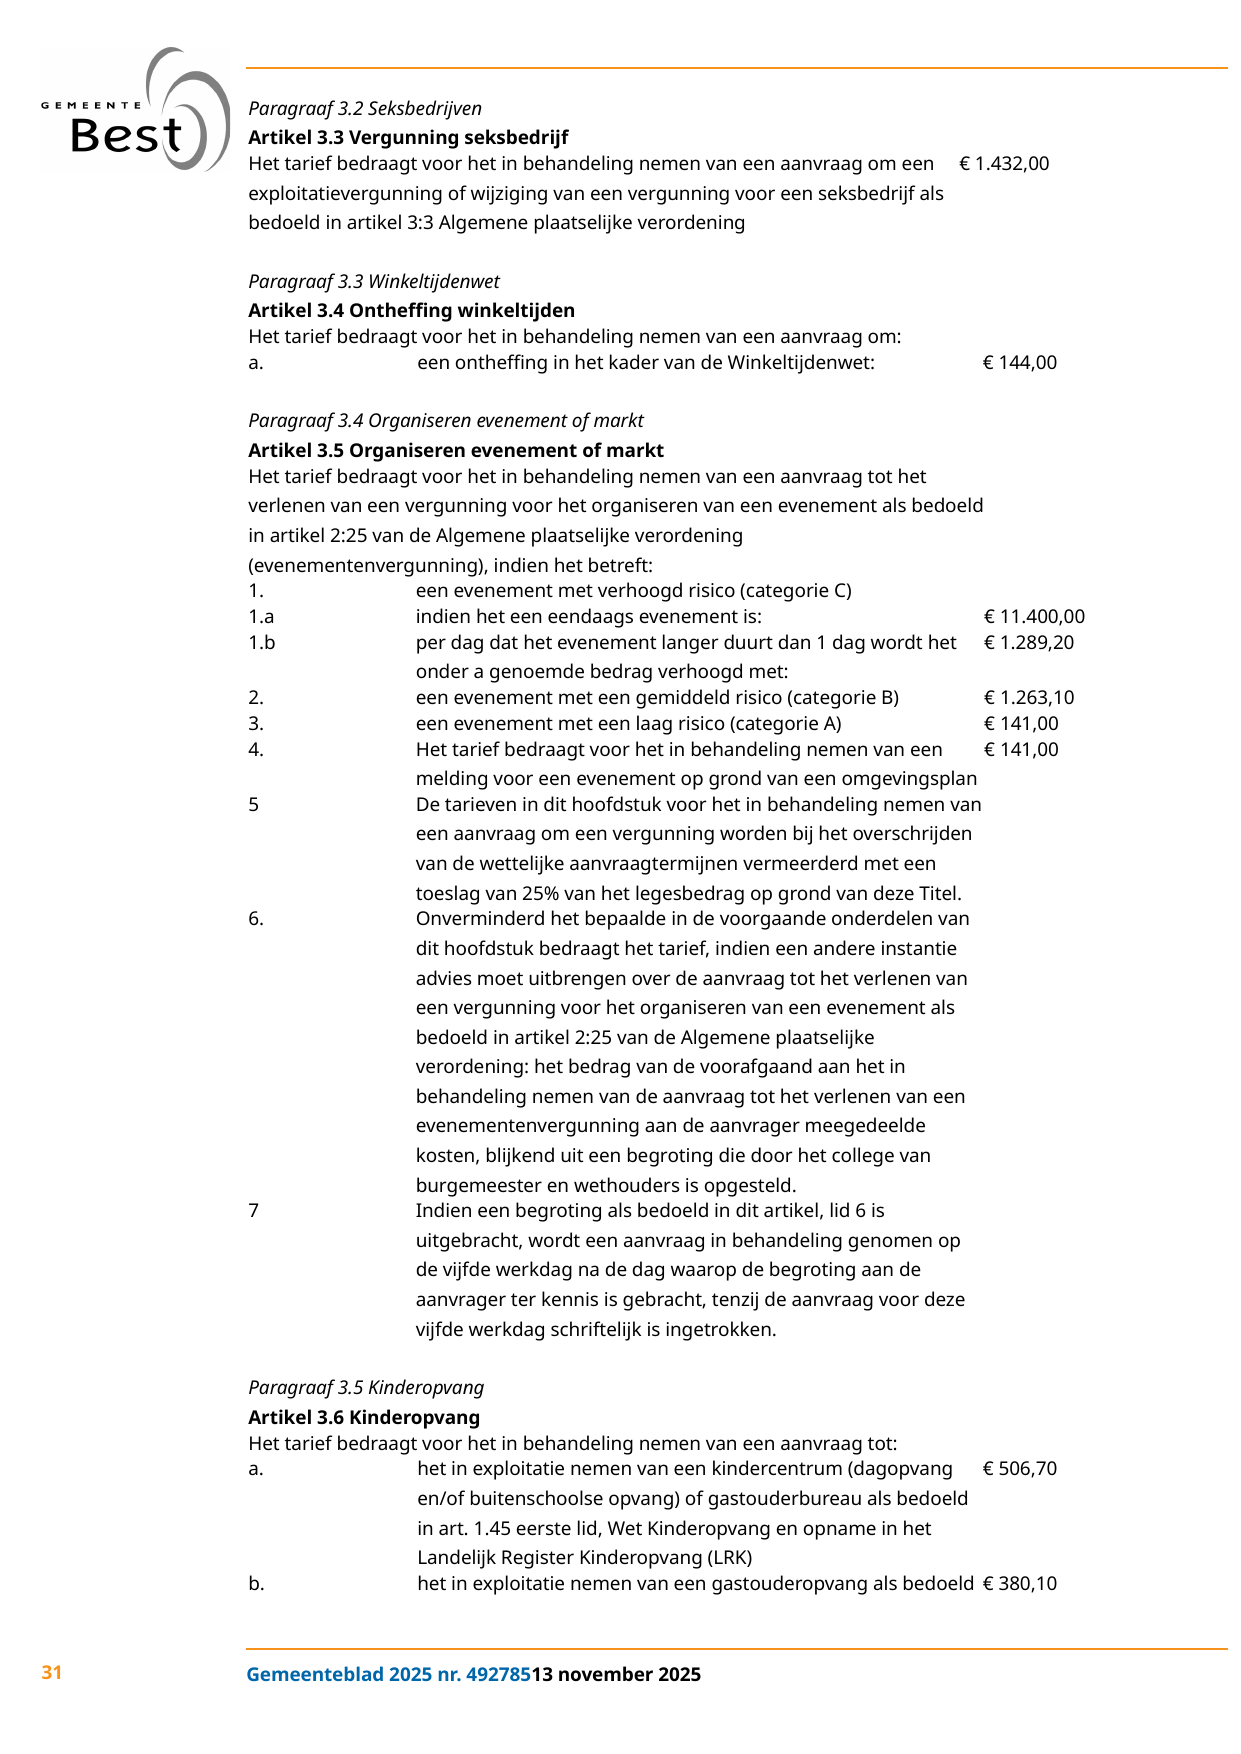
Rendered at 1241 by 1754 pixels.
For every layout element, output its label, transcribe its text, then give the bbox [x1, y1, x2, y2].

table_cell 6. [248, 906, 416, 1197]
table_cell € 11.400,00 [984, 603, 1152, 629]
table_header Artikel 3.3 Vergunning seksbedrijf [248, 125, 959, 150]
table_cell per dag dat het evenement langer duurt dan 1 dag wordt het onder a genoemde bedrag verhoogd met: [416, 629, 984, 684]
table_cell 7 [248, 1198, 416, 1342]
table_cell € 1.289,20 [984, 629, 1152, 684]
table_cell Het tarief bedraagt voor het in behandeling nemen van een aanvraag tot het verlenen van een vergunning voor het organiseren van een evenement als bedoeld in artikel 2:25 van de Algemene plaatselijke verordening (evenementenvergunning), indien het betreft: [248, 463, 984, 577]
table_cell [984, 791, 1152, 906]
table_cell het in exploitatie nemen van een gastouderopvang als bedoeld [417, 1570, 983, 1596]
table_cell een evenement met een laag risico (categorie A) [416, 710, 984, 736]
table_cell indien het een eendaags evenement is: [416, 603, 984, 629]
table_cell De tarieven in dit hoofdstuk voor het in behandeling nemen van een aanvraag om een vergunning worden bij het overschrijden van de wettelijke aanvraagtermijnen vermeerderd met een toeslag van 25% van het legesbedrag op grond van deze Titel. [416, 791, 984, 906]
text Paragraaf 3.5 Kinderopvang [248, 1374, 1152, 1400]
table_cell het in exploitatie nemen van een kindercentrum (dagopvang en/of buitenschoolse opvang) of gastouderbureau als bedoeld in art. 1.45 eerste lid, Wet Kinderopvang en opname in het Landelijk Register Kinderopvang (LRK) [417, 1456, 983, 1570]
table_cell Onverminderd het bepaalde in de voorgaande onderdelen van dit hoofdstuk bedraagt het tarief, indien een andere instantie advies moet uitbrengen over de aanvraag tot het verlenen van een vergunning voor het organiseren van een evenement als bedoeld in artikel 2:25 van de Algemene plaatselijke verordening: het bedrag van de voorafgaand aan het in behandeling nemen van de aanvraag tot het verlenen van een evenementenvergunning aan de aanvrager meegedeelde kosten, blijkend uit een begroting die door het college van burgemeester en wethouders is opgesteld. [416, 906, 984, 1197]
table_cell 2. [248, 684, 416, 710]
table_cell 5 [248, 791, 416, 906]
table_cell Indien een begroting als bedoeld in dit artikel, lid 6 is uitgebracht, wordt een aanvraag in behandeling genomen op de vijfde werkdag na de dag waarop de begroting aan de aanvrager ter kennis is gebracht, tenzij de aanvraag voor deze vijfde werkdag schriftelijk is ingetrokken. [416, 1198, 984, 1342]
table_cell € 141,00 [984, 710, 1152, 736]
table_cell € 380,10 [983, 1570, 1152, 1596]
table_cell Het tarief bedraagt voor het in behandeling nemen van een aanvraag tot: [248, 1430, 983, 1456]
table_cell een ontheffing in het kader van de Winkeltijdenwet: [417, 349, 983, 375]
table_header Artikel 3.4 Ontheffing winkeltijden [248, 298, 983, 323]
table_cell € 144,00 [983, 349, 1152, 375]
table_cell 1.b [248, 629, 416, 684]
table_header Artikel 3.5 Organiseren evenement of markt [248, 437, 984, 463]
table_cell a. [248, 349, 417, 375]
table_cell € 141,00 [984, 736, 1152, 791]
table_cell [984, 463, 1152, 577]
table_cell een evenement met een gemiddeld risico (categorie B) [416, 684, 984, 710]
table_cell 3. [248, 710, 416, 736]
text Paragraaf 3.3 Winkeltijdenwet [248, 268, 1152, 294]
table_cell 4. [248, 736, 416, 791]
table_cell Het tarief bedraagt voor het in behandeling nemen van een aanvraag om: [248, 323, 983, 349]
table_header [984, 437, 1152, 463]
table_cell a. [248, 1456, 417, 1570]
table_cell € 506,70 [983, 1456, 1152, 1570]
text Paragraaf 3.2 Seksbedrijven [248, 95, 1152, 121]
table_cell [984, 1198, 1152, 1342]
text Paragraaf 3.4 Organiseren evenement of markt [248, 408, 1152, 433]
table_cell Het tarief bedraagt voor het in behandeling nemen van een aanvraag om een exploitatievergunning of wijziging van een vergunning voor een seksbedrijf als bedoeld in artikel 3:3 Algemene plaatselijke verordening [248, 150, 959, 235]
table_header [959, 125, 1152, 150]
table_cell € 1.263,10 [984, 684, 1152, 710]
table_cell 1. [248, 578, 416, 603]
table_header Artikel 3.6 Kinderopvang [248, 1404, 983, 1430]
table_cell 1.a [248, 603, 416, 629]
table_cell een evenement met verhoogd risico (categorie C) [416, 578, 984, 603]
table_cell Het tarief bedraagt voor het in behandeling nemen van een melding voor een evenement op grond van een omgevingsplan [416, 736, 984, 791]
table_cell [983, 323, 1152, 349]
table_cell € 1.432,00 [959, 150, 1152, 235]
table_cell [984, 578, 1152, 603]
table_header [983, 298, 1152, 323]
table_cell b. [248, 1570, 417, 1596]
table_header [983, 1404, 1152, 1430]
table_cell [984, 906, 1152, 1197]
picture [41, 47, 231, 172]
table_cell [983, 1430, 1152, 1456]
